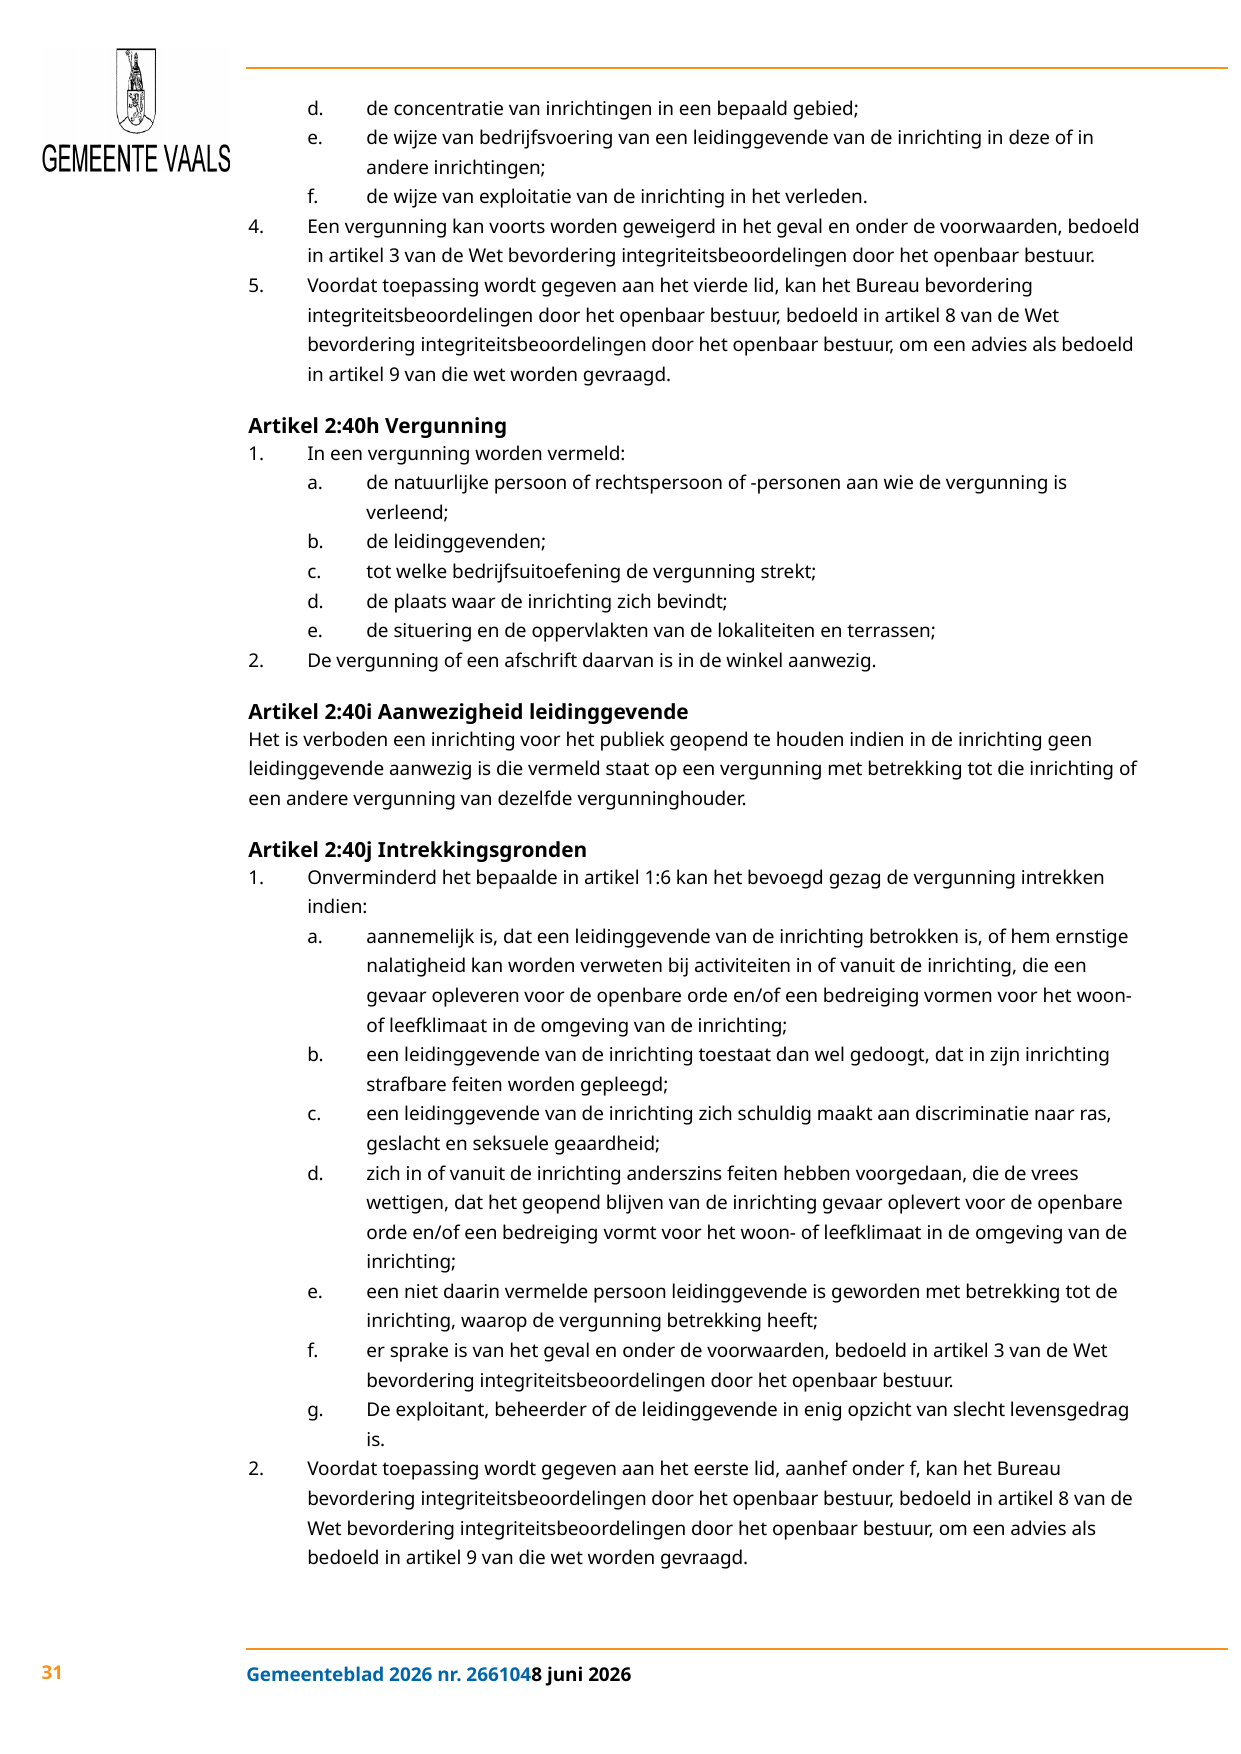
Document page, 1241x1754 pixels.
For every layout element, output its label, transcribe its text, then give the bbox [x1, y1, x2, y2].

list de situering en de oppervlakten van de lokaliteiten en terrassen; [307, 617, 1152, 643]
text Artikel 2:40j Intrekkingsgronden [248, 835, 1152, 864]
list de plaats waar de inrichting zich bevindt; [307, 588, 1152, 613]
text Artikel 2:40h Vergunning [248, 411, 1152, 440]
text Het is verboden een inrichting voor het publiek geopend te houden indien in de inrichting geen leidinggevende aanwezig is die vermeld staat op een vergunning met betrekking tot die inrichting of een andere vergunning van dezelfde vergunninghouder. [248, 726, 1152, 811]
list De vergunning of een afschrift daarvan is in de winkel aanwezig. [248, 647, 1152, 673]
list Voordat toepassing wordt gegeven aan het vierde lid, kan het Bureau bevordering integriteitsbeoordelingen door het openbaar bestuur, bedoeld in artikel 8 van de Wet bevordering integriteitsbeoordelingen door het openbaar bestuur, om een advies als bedoeld in artikel 9 van die wet worden gevraagd. [248, 272, 1152, 387]
list zich in of vanuit de inrichting anderszins feiten hebben voorgedaan, die de vrees wettigen, dat het geopend blijven van de inrichting gevaar oplevert voor de openbare orde en/of een bedreiging vormt voor het woon- of leefklimaat in de omgeving van de inrichting; [307, 1160, 1152, 1274]
list de wijze van bedrijfsvoering van een leidinggevende van de inrichting in deze of in andere inrichtingen; [307, 124, 1152, 180]
list Voordat toepassing wordt gegeven aan het eerste lid, aanhef onder f, kan het Bureau bevordering integriteitsbeoordelingen door het openbaar bestuur, bedoeld in artikel 8 van de Wet bevordering integriteitsbeoordelingen door het openbaar bestuur, om een advies als bedoeld in artikel 9 van die wet worden gevraagd. [248, 1456, 1152, 1570]
list Onverminderd het bepaalde in artikel 1:6 kan het bevoegd gezag de vergunning intrekken indien: [248, 864, 1152, 919]
list tot welke bedrijfsuitoefening de vergunning strekt; [307, 558, 1152, 584]
list aannemelijk is, dat een leidinggevende van de inrichting betrokken is, of hem ernstige nalatigheid kan worden verweten bij activiteiten in of vanuit de inrichting, die een gevaar opleveren voor de openbare orde en/of een bedreiging vormen voor het woon- of leefklimaat in de omgeving van de inrichting; [307, 923, 1152, 1037]
text Artikel 2:40i Aanwezigheid leidinggevende [248, 697, 1152, 726]
picture [41, 47, 231, 172]
list een niet daarin vermelde persoon leidinggevende is geworden met betrekking tot de inrichting, waarop de vergunning betrekking heeft; [307, 1278, 1152, 1333]
list In een vergunning worden vermeld: [248, 440, 1152, 466]
list de leidinggevenden; [307, 529, 1152, 554]
list de concentratie van inrichtingen in een bepaald gebied; [307, 95, 1152, 121]
list Een vergunning kan voorts worden geweigerd in het geval en onder de voorwaarden, bedoeld in artikel 3 van de Wet bevordering integriteitsbeoordelingen door het openbaar bestuur. [248, 213, 1152, 268]
list een leidinggevende van de inrichting zich schuldig maakt aan discriminatie naar ras, geslacht en seksuele geaardheid; [307, 1101, 1152, 1156]
list de natuurlijke persoon of rechtspersoon of -personen aan wie de vergunning is verleend; [307, 469, 1152, 525]
list De exploitant, beheerder of de leidinggevende in enig opzicht van slecht levensgedrag is. [307, 1396, 1152, 1452]
list een leidinggevende van de inrichting toestaat dan wel gedoogt, dat in zijn inrichting strafbare feiten worden gepleegd; [307, 1041, 1152, 1097]
list er sprake is van het geval en onder de voorwaarden, bedoeld in artikel 3 van de Wet bevordering integriteitsbeoordelingen door het openbaar bestuur. [307, 1337, 1152, 1392]
list de wijze van exploitatie van de inrichting in het verleden. [307, 183, 1152, 209]
